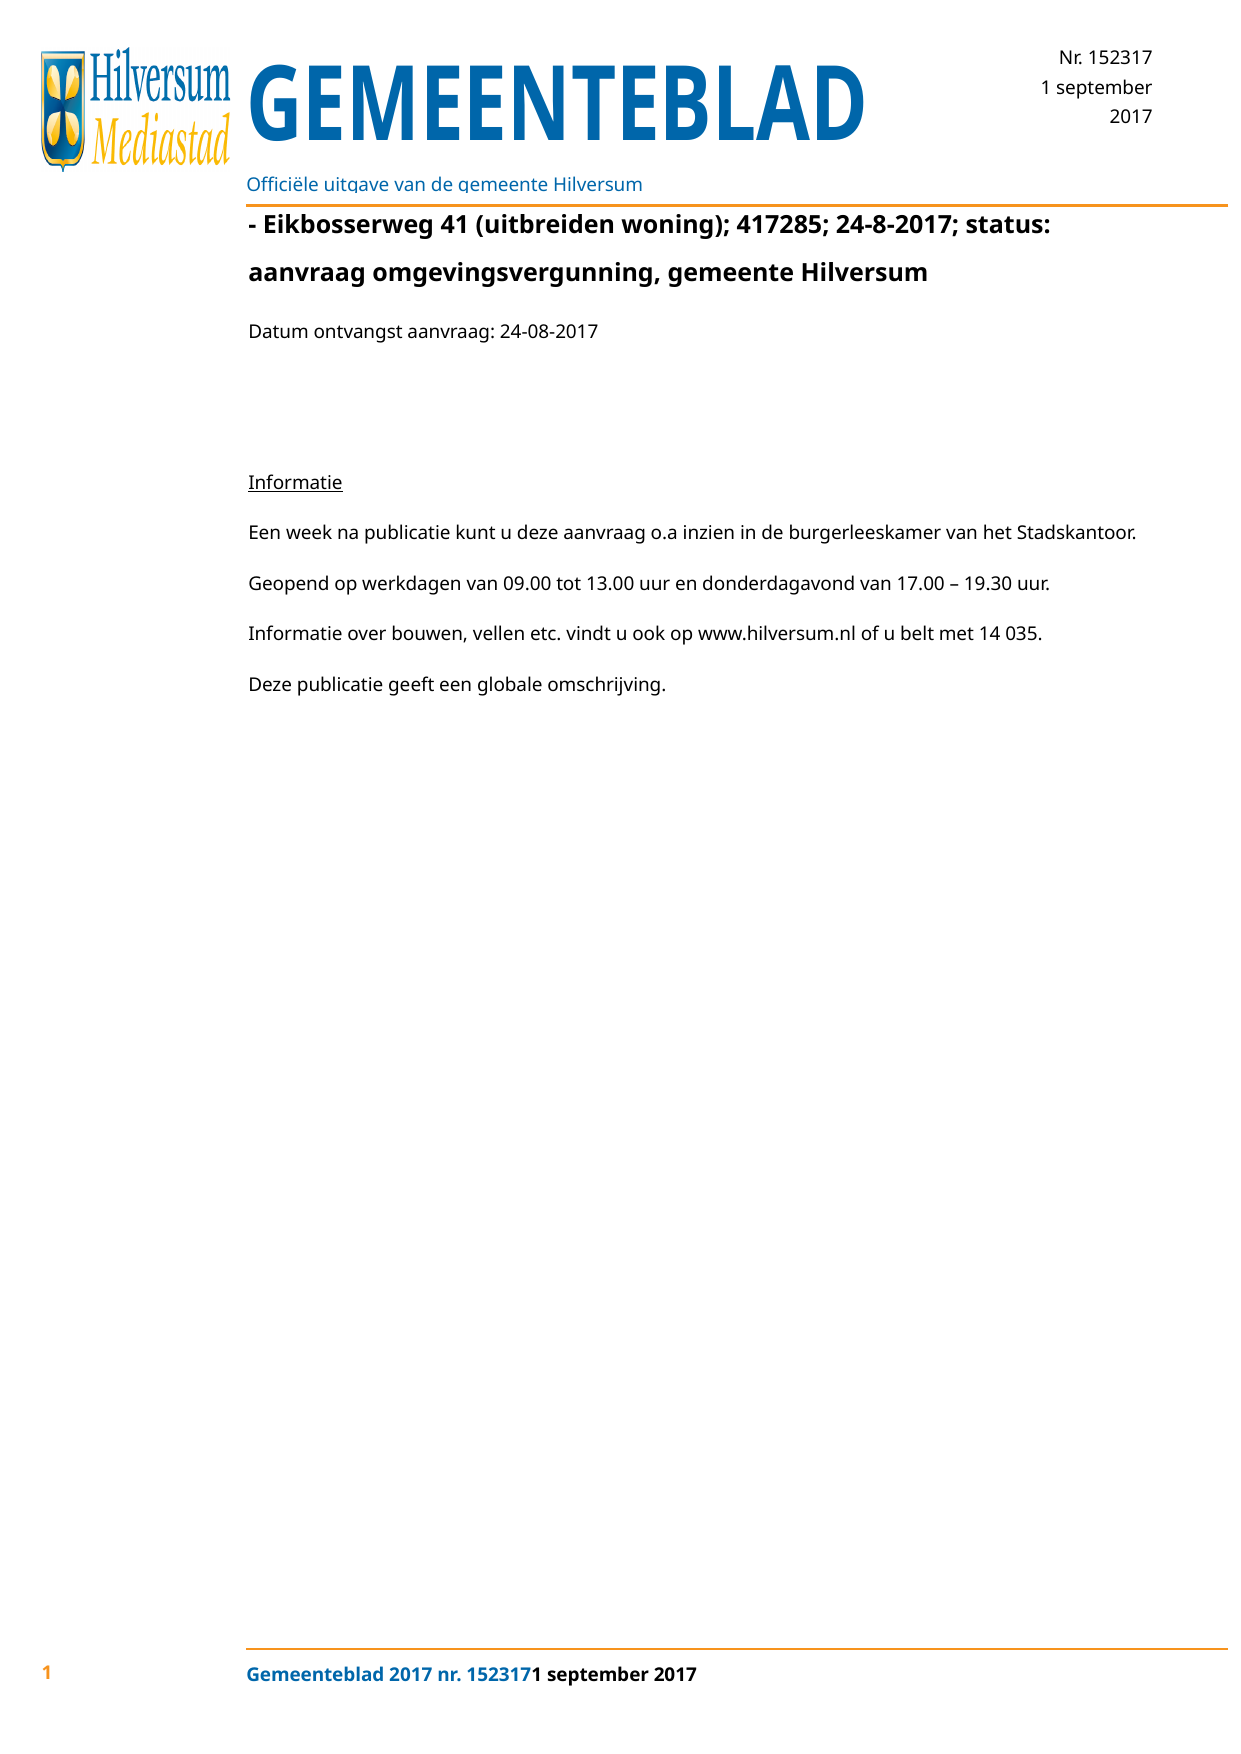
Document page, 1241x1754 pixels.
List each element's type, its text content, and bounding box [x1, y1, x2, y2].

picture [41, 47, 231, 172]
text Een week na publicatie kunt u deze aanvraag o.a inzien in de burgerleeskamer van het Stadskantoor. [248, 519, 1152, 545]
text - Eikbosserweg 41 (uitbreiden woning); 417285; 24-8-2017; status: aanvraag omgevingsvergunning, gemeente Hilversum [248, 207, 1152, 288]
text Geopend op werkdagen van 09.00 tot 13.00 uur en donderdagavond van 17.00 – 19.30 uur. [248, 570, 1152, 596]
text Deze publicatie geeft een globale omschrijving. [248, 671, 1152, 697]
text Informatie over bouwen, vellen etc. vindt u ook op www.hilversum.nl of u belt met 14 035. [248, 620, 1152, 646]
text Datum ontvangst aanvraag: 24-08-2017 [248, 318, 1152, 344]
text Informatie [248, 469, 1152, 495]
